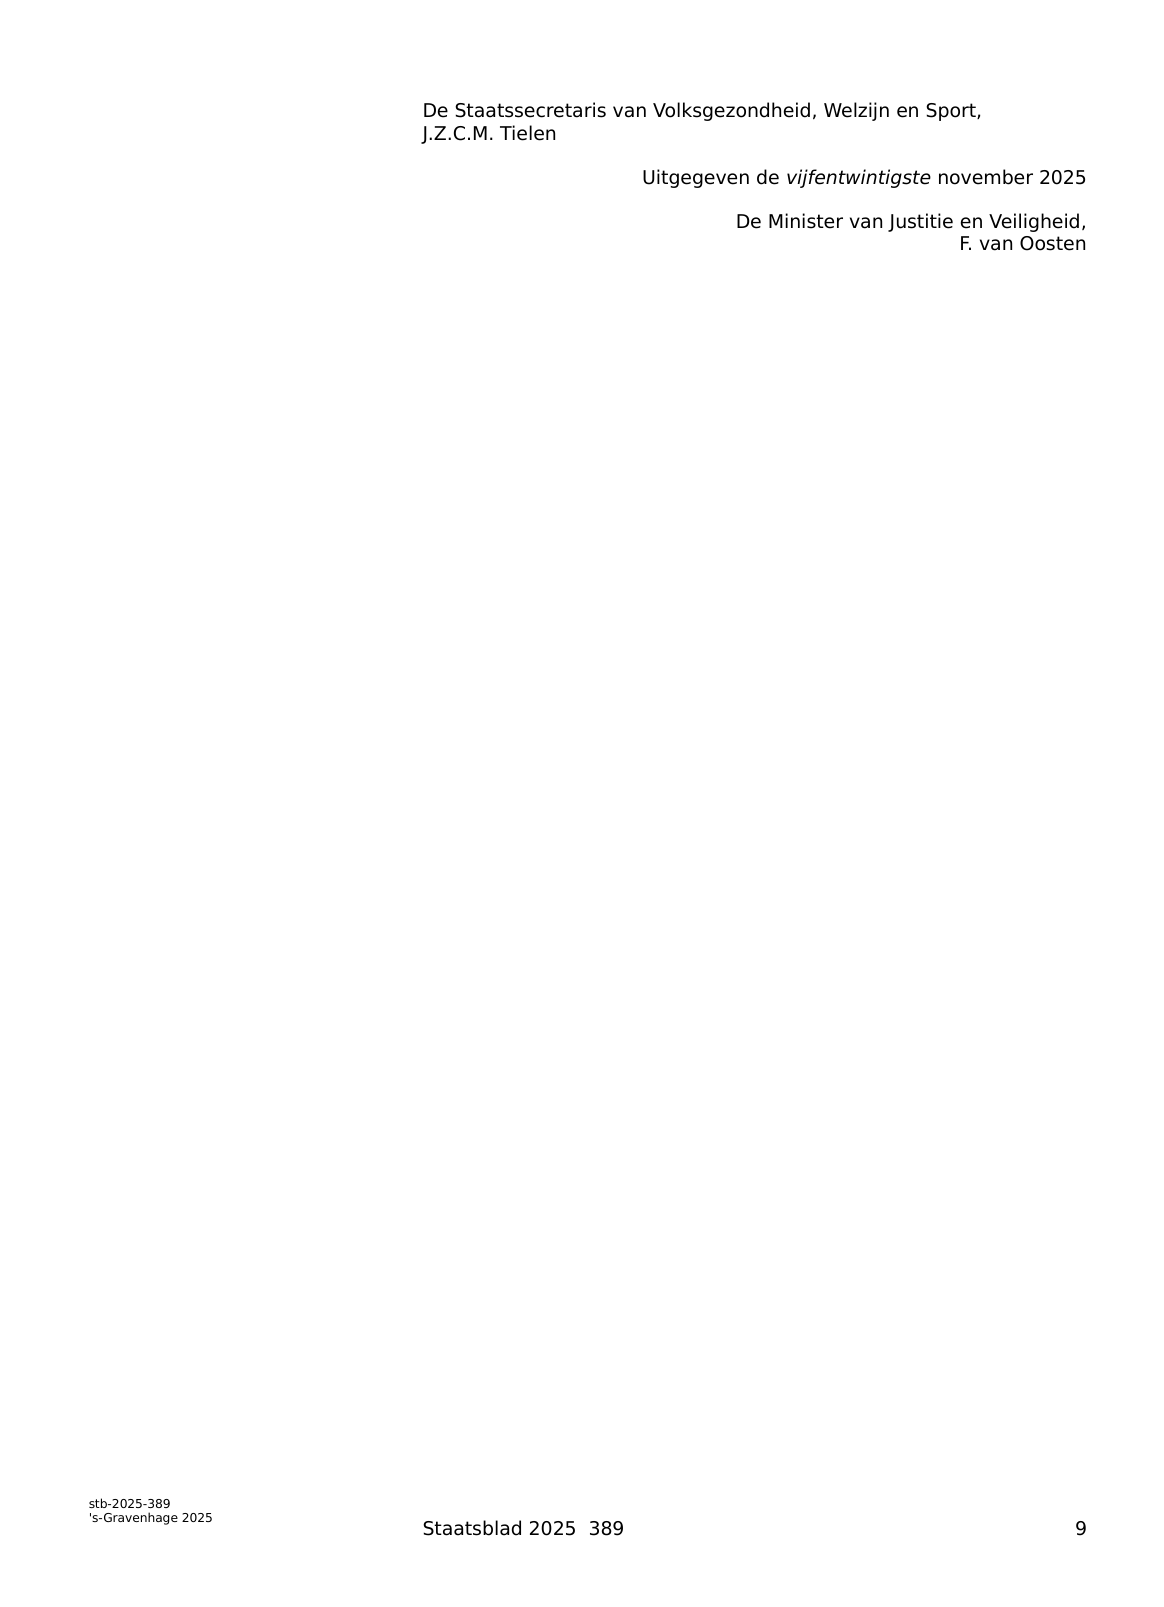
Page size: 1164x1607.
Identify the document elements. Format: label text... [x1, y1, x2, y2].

text Uitgegeven de vijfentwintigste november 2025 [422, 167, 1087, 188]
text 's-Gravenhage 2025 [88, 1511, 323, 1525]
text stb-2025-389 [88, 1497, 323, 1511]
text De Minister van Justitie en Veiligheid, F. van Oosten [422, 211, 1087, 255]
text De Staatssecretaris van Volksgezondheid, Welzijn en Sport, J.Z.C.M. Tielen [422, 100, 1087, 144]
